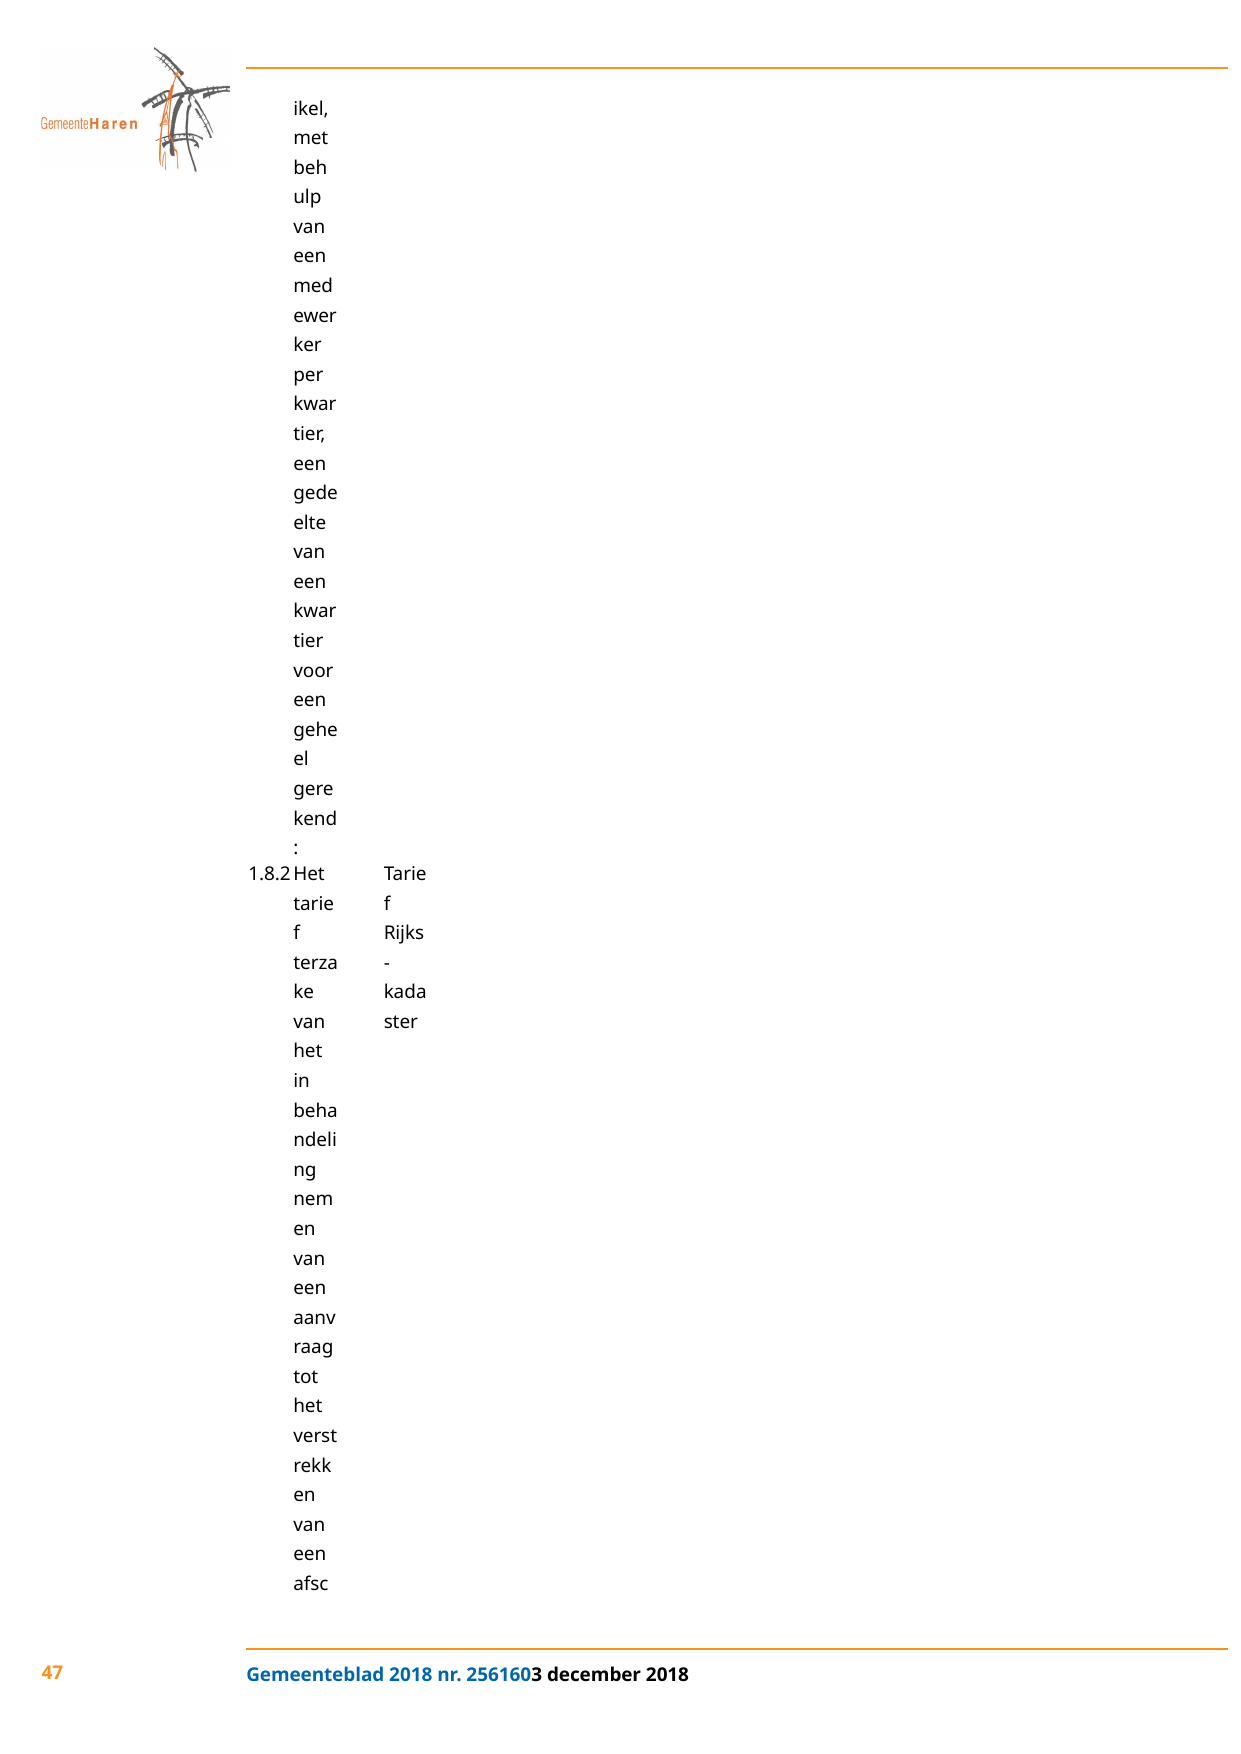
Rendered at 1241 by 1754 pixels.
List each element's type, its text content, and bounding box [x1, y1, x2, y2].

table_cell 1.8.2 [248, 860, 293, 1596]
table_cell Het tarief terzake van het in behandeling nemen van een aanvraag tot het verstrekken van een afsc [293, 860, 338, 1596]
table_cell [384, 95, 429, 860]
table_cell [338, 95, 383, 860]
table_cell [338, 860, 383, 1596]
picture [41, 47, 231, 172]
table_cell Tarief Rijks-kadaster [384, 860, 429, 1596]
table_cell [248, 95, 293, 860]
table_cell ikel, met behulp van een medewerker per kwartier, een gedeelte van een kwartier voor een geheel gerekend: [293, 95, 338, 860]
